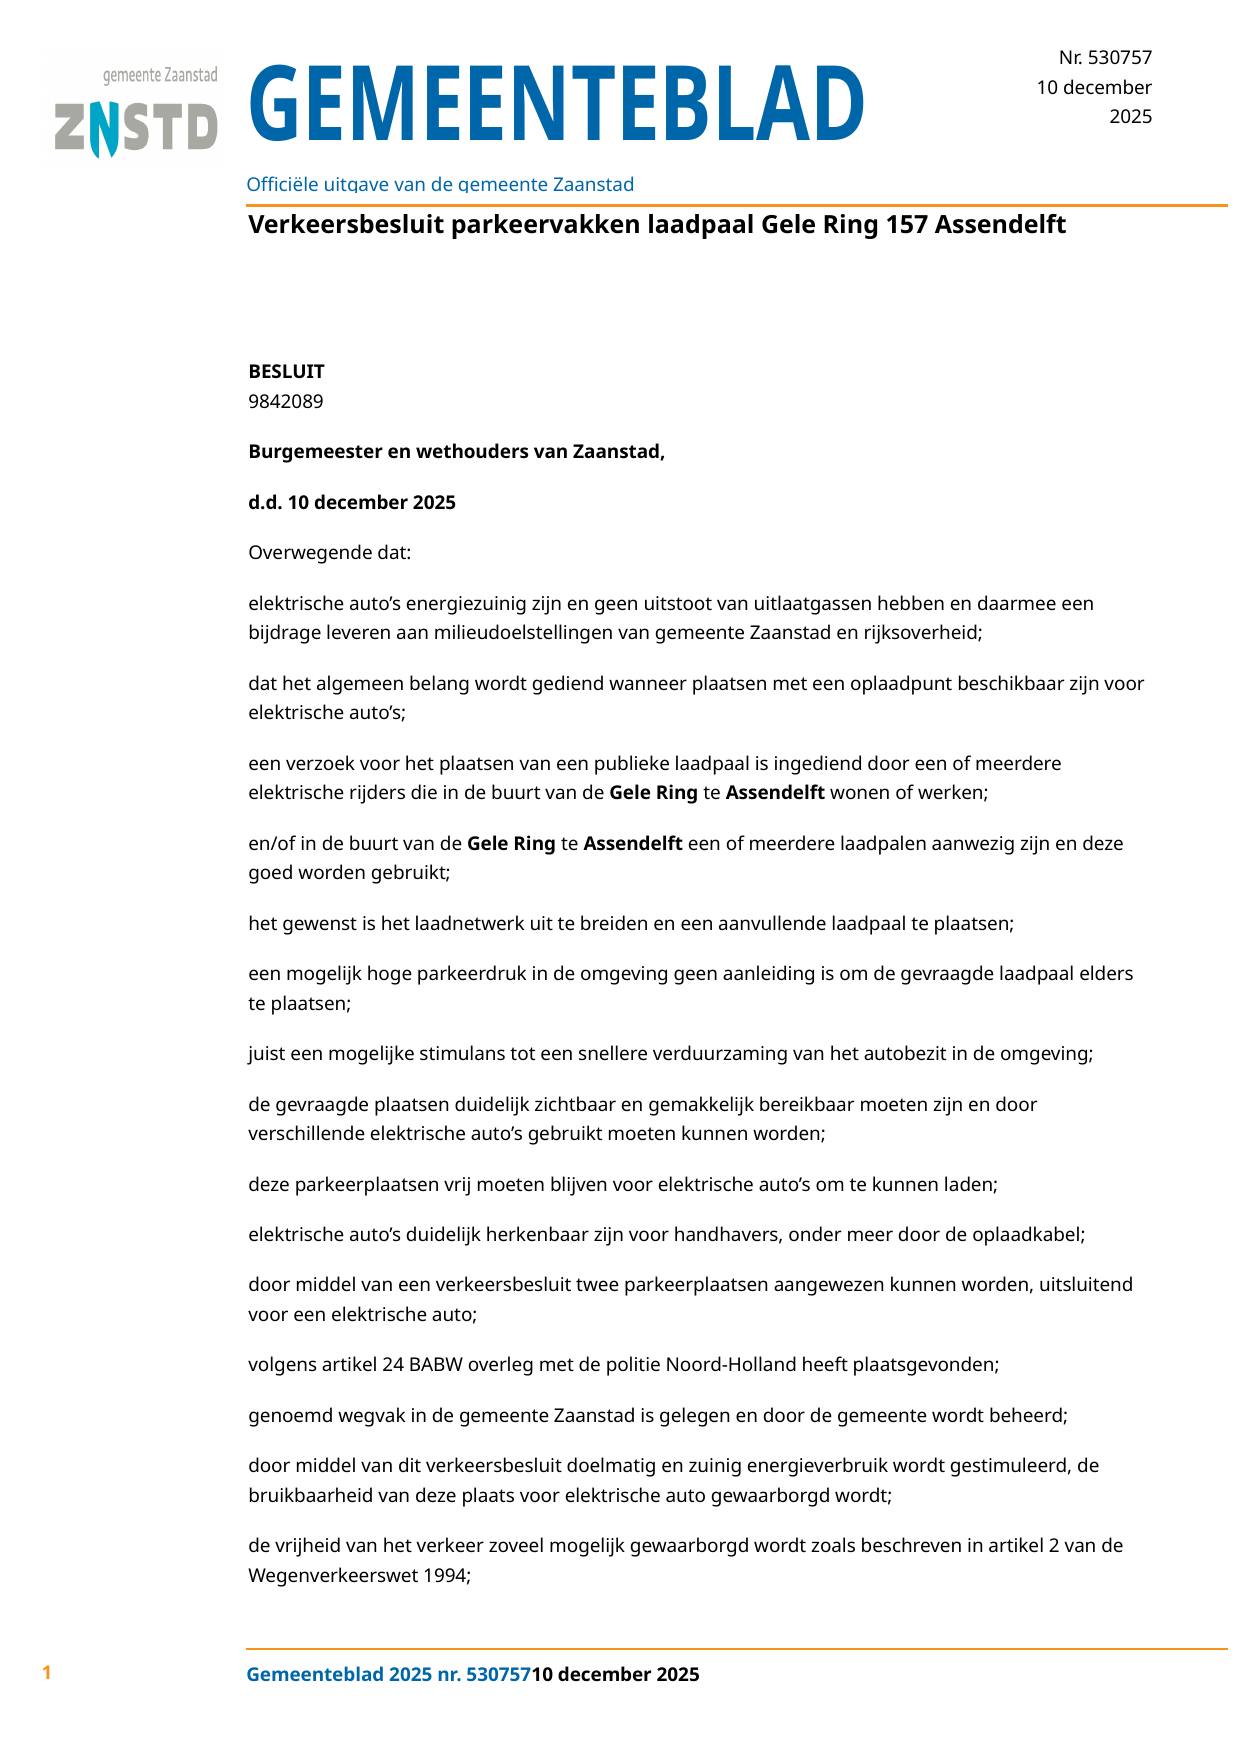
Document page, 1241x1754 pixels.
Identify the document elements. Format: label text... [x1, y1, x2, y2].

text en/of in de buurt van de Gele Ring te Assendelft een of meerdere laadpalen aanwezig zijn en deze goed worden gebruikt; [248, 830, 1152, 885]
text elektrische auto’s duidelijk herkenbaar zijn voor handhavers, onder meer door de oplaadkabel; [248, 1221, 1152, 1247]
text elektrische auto’s energiezuinig zijn en geen uitstoot van uitlaatgassen hebben en daarmee een bijdrage leveren aan milieudoelstellingen van gemeente Zaanstad en rijksoverheid; [248, 590, 1152, 645]
text de gevraagde plaatsen duidelijk zichtbaar en gemakkelijk bereikbaar moeten zijn en door verschillende elektrische auto’s gebruikt moeten kunnen worden; [248, 1091, 1152, 1146]
text Verkeersbesluit parkeervakken laadpaal Gele Ring 157 Assendelft [248, 207, 1152, 241]
text Overwegende dat: [248, 539, 1152, 565]
text juist een mogelijke stimulans tot een snellere verduurzaming van het autobezit in de omgeving; [248, 1040, 1152, 1066]
text dat het algemeen belang wordt gediend wanneer plaatsen met een oplaadpunt beschikbaar zijn voor elektrische auto’s; [248, 670, 1152, 725]
text deze parkeerplaatsen vrij moeten blijven voor elektrische auto’s om te kunnen laden; [248, 1171, 1152, 1197]
text 9842089 [248, 388, 1152, 414]
text door middel van een verkeersbesluit twee parkeerplaatsen aangewezen kunnen worden, uitsluitend voor een elektrische auto; [248, 1272, 1152, 1327]
text BESLUIT [248, 359, 1152, 384]
text Burgemeester en wethouders van Zaanstad, [248, 439, 1152, 464]
text een mogelijk hoge parkeerdruk in de omgeving geen aanleiding is om de gevraagde laadpaal elders te plaatsen; [248, 960, 1152, 1016]
text volgens artikel 24 BABW overleg met de politie Noord-Holland heeft plaatsgevonden; [248, 1352, 1152, 1377]
text door middel van dit verkeersbesluit doelmatig en zuinig energieverbruik wordt gestimuleerd, de bruikbaarheid van deze plaats voor elektrische auto gewaarborgd wordt; [248, 1452, 1152, 1508]
text een verzoek voor het plaatsen van een publieke laadpaal is ingediend door een of meerdere elektrische rijders die in de buurt van de Gele Ring te Assendelft wonen of werken; [248, 750, 1152, 805]
text de vrijheid van het verkeer zoveel mogelijk gewaarborgd wordt zoals beschreven in artikel 2 van de Wegenverkeerswet 1994; [248, 1532, 1152, 1588]
picture [41, 47, 231, 172]
text genoemd wegvak in de gemeente Zaanstad is gelegen en door de gemeente wordt beheerd; [248, 1402, 1152, 1428]
text d.d. 10 december 2025 [248, 489, 1152, 515]
text het gewenst is het laadnetwerk uit te breiden en een aanvullende laadpaal te plaatsen; [248, 910, 1152, 936]
